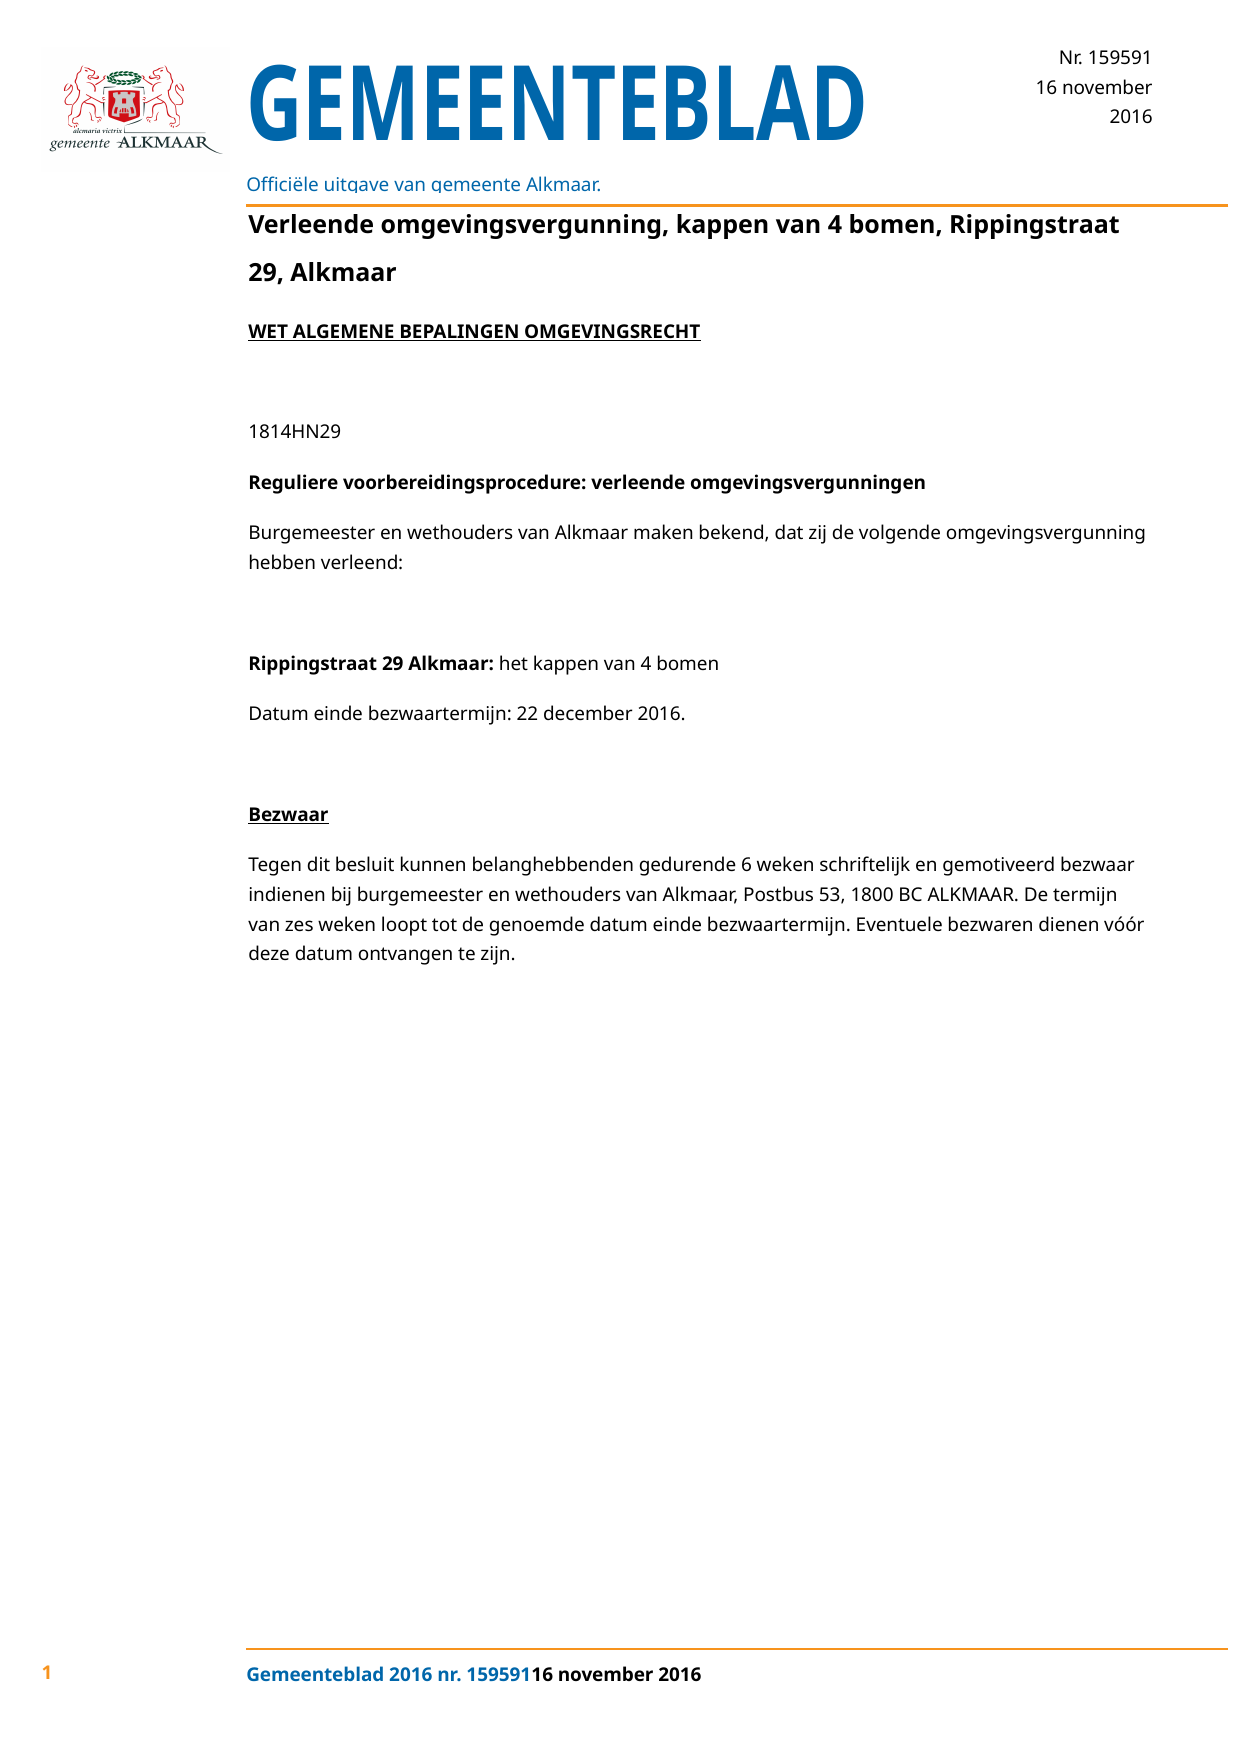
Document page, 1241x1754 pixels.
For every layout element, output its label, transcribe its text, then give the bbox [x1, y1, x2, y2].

text Verleende omgevingsvergunning, kappen van 4 bomen, Rippingstraat 29, Alkmaar [248, 207, 1152, 288]
text Rippingstraat 29 Alkmaar: het kappen van 4 bomen [248, 650, 1152, 676]
text Datum einde bezwaartermijn: 22 december 2016. [248, 700, 1152, 726]
text Burgemeester en wethouders van Alkmaar maken bekend, dat zij de volgende omgevingsvergunning hebben verleend: [248, 519, 1152, 575]
text Reguliere voorbereidingsprocedure: verleende omgevingsvergunningen [248, 469, 1152, 495]
picture [41, 47, 231, 172]
text WET ALGEMENE BEPALINGEN OMGEVINGSRECHT [248, 318, 1152, 344]
text 1814HN29 [248, 419, 1152, 444]
text Tegen dit besluit kunnen belanghebbenden gedurende 6 weken schriftelijk en gemotiveerd bezwaar indienen bij burgemeester en wethouders van Alkmaar, Postbus 53, 1800 BC ALKMAAR. De termijn van zes weken loopt tot de genoemde datum einde bezwaartermijn. Eventuele bezwaren dienen vóór deze datum ontvangen te zijn. [248, 852, 1152, 966]
text Bezwaar [248, 801, 1152, 827]
